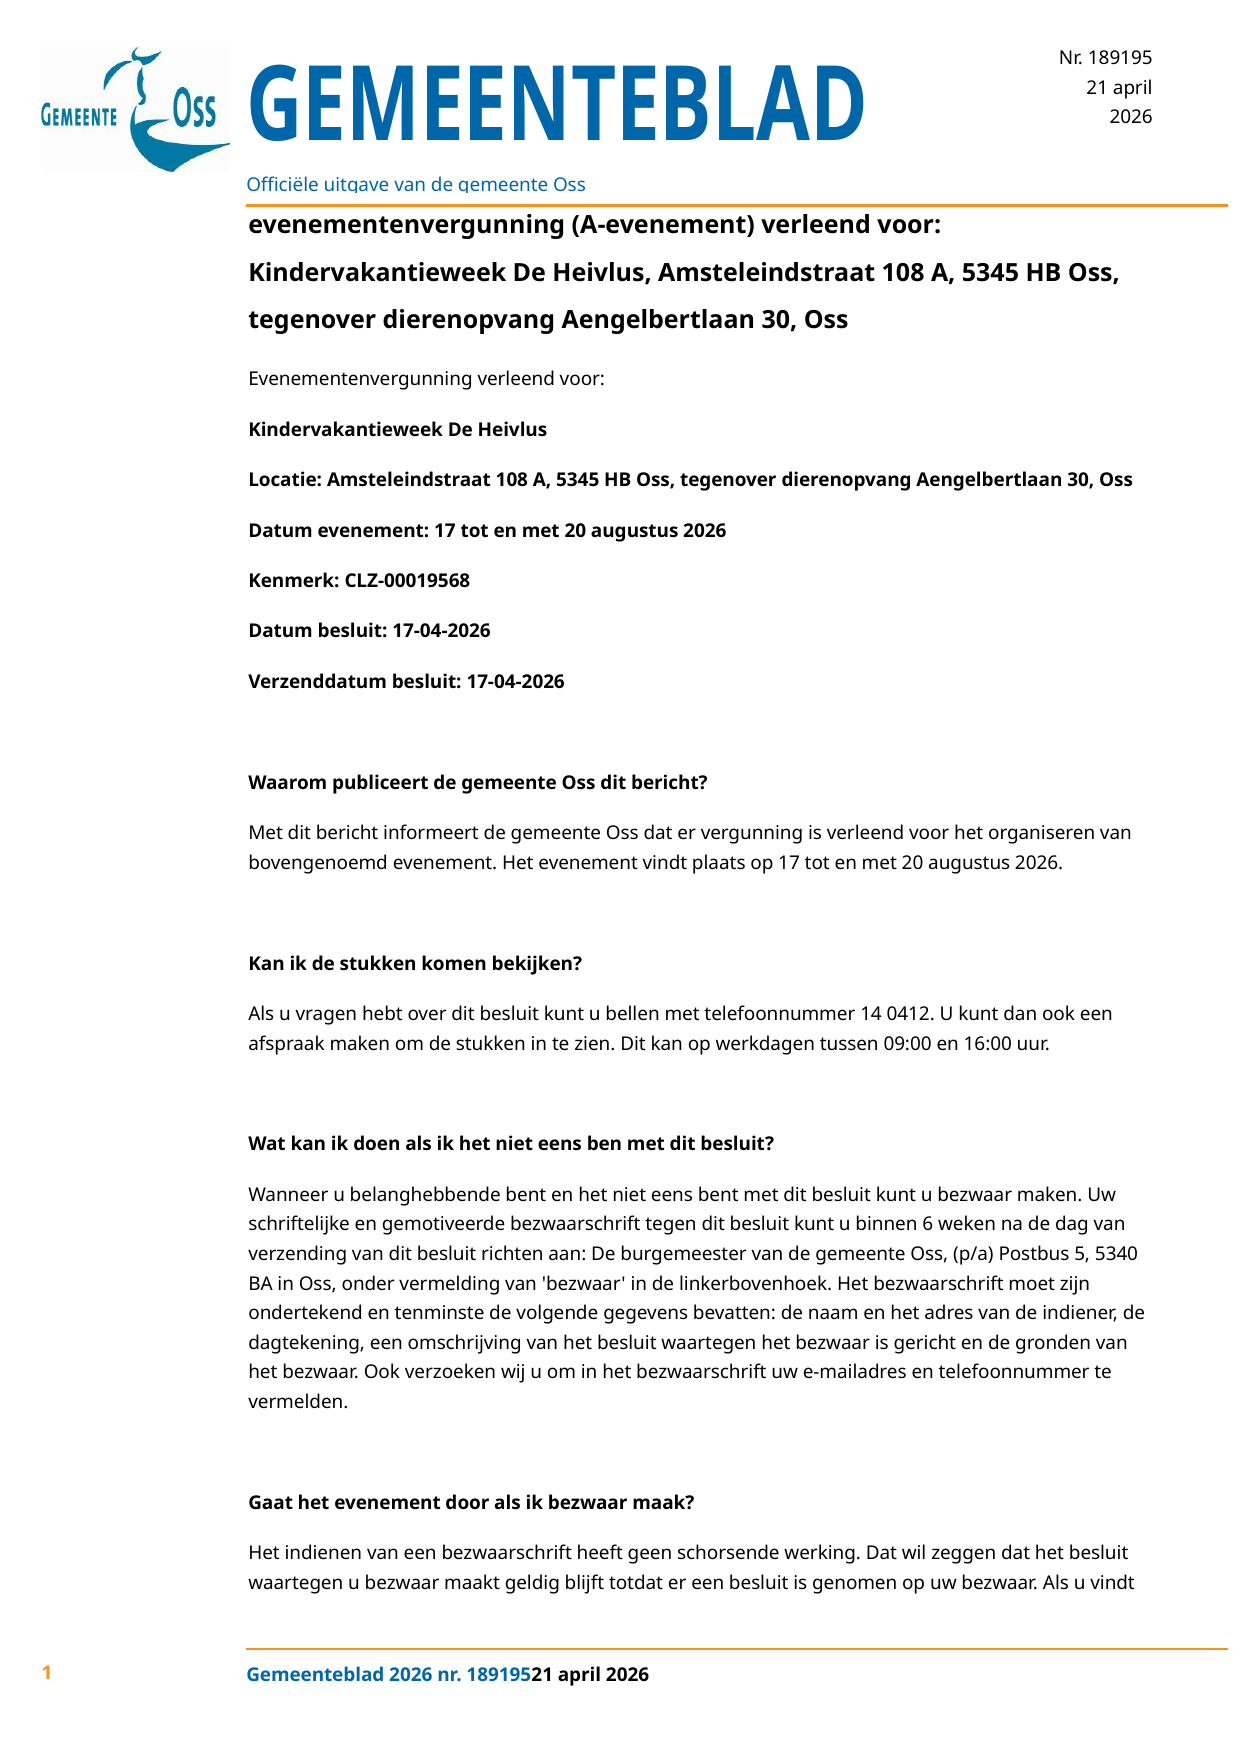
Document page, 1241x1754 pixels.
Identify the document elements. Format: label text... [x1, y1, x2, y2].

text Locatie: Amsteleindstraat 108 A, 5345 HB Oss, tegenover dierenopvang Aengelbertlaan 30, Oss [248, 466, 1152, 492]
text Het indienen van een bezwaarschrift heeft geen schorsende werking. Dat wil zeggen dat het besluit waartegen u bezwaar maakt geldig blijft totdat er een besluit is genomen op uw bezwaar. Als u vindt [248, 1539, 1152, 1594]
text Datum besluit: 17-04-2026 [248, 618, 1152, 643]
text Kindervakantieweek De Heivlus [248, 416, 1152, 442]
text Met dit bericht informeert de gemeente Oss dat er vergunning is verleend voor het organiseren van bovengenoemd evenement. Het evenement vindt plaats op 17 tot en met 20 augustus 2026. [248, 819, 1152, 874]
text Kan ik de stukken komen bekijken? [248, 950, 1152, 975]
text evenementenvergunning (A-evenement) verleend voor: Kindervakantieweek De Heivlus, Amsteleindstraat 108 A, 5345 HB Oss, tegenover dierenopvang Aengelbertlaan 30, Oss [248, 207, 1152, 336]
text Datum evenement: 17 tot en met 20 augustus 2026 [248, 517, 1152, 542]
text Verzenddatum besluit: 17-04-2026 [248, 668, 1152, 694]
text Kenmerk: CLZ-00019568 [248, 567, 1152, 593]
text Evenementenvergunning verleend voor: [248, 366, 1152, 391]
text Wat kan ik doen als ik het niet eens ben met dit besluit? [248, 1131, 1152, 1156]
text Gaat het evenement door als ik bezwaar maak? [248, 1489, 1152, 1514]
text Waarom publiceert de gemeente Oss dit bericht? [248, 769, 1152, 794]
text Wanneer u belanghebbende bent en het niet eens bent met dit besluit kunt u bezwaar maken. Uw schriftelijke en gemotiveerde bezwaarschrift tegen dit besluit kunt u binnen 6 weken na de dag van verzending van dit besluit richten aan: De burgemeester van de gemeente Oss, (p/a) Postbus 5, 5340 BA in Oss, onder vermelding van 'bezwaar' in de linkerbovenhoek. Het bezwaarschrift moet zijn ondertekend en tenminste de volgende gegevens bevatten: de naam en het adres van de indiener, de dagtekening, een omschrijving van het besluit waartegen het bezwaar is gericht en de gronden van het bezwaar. Ook verzoeken wij u om in het bezwaarschrift uw e-mailadres en telefoonnummer te vermelden. [248, 1181, 1152, 1414]
picture [41, 47, 231, 172]
text Als u vragen hebt over dit besluit kunt u bellen met telefoonnummer 14 0412. U kunt dan ook een afspraak maken om de stukken in te zien. Dit kan op werkdagen tussen 09:00 en 16:00 uur. [248, 1000, 1152, 1055]
